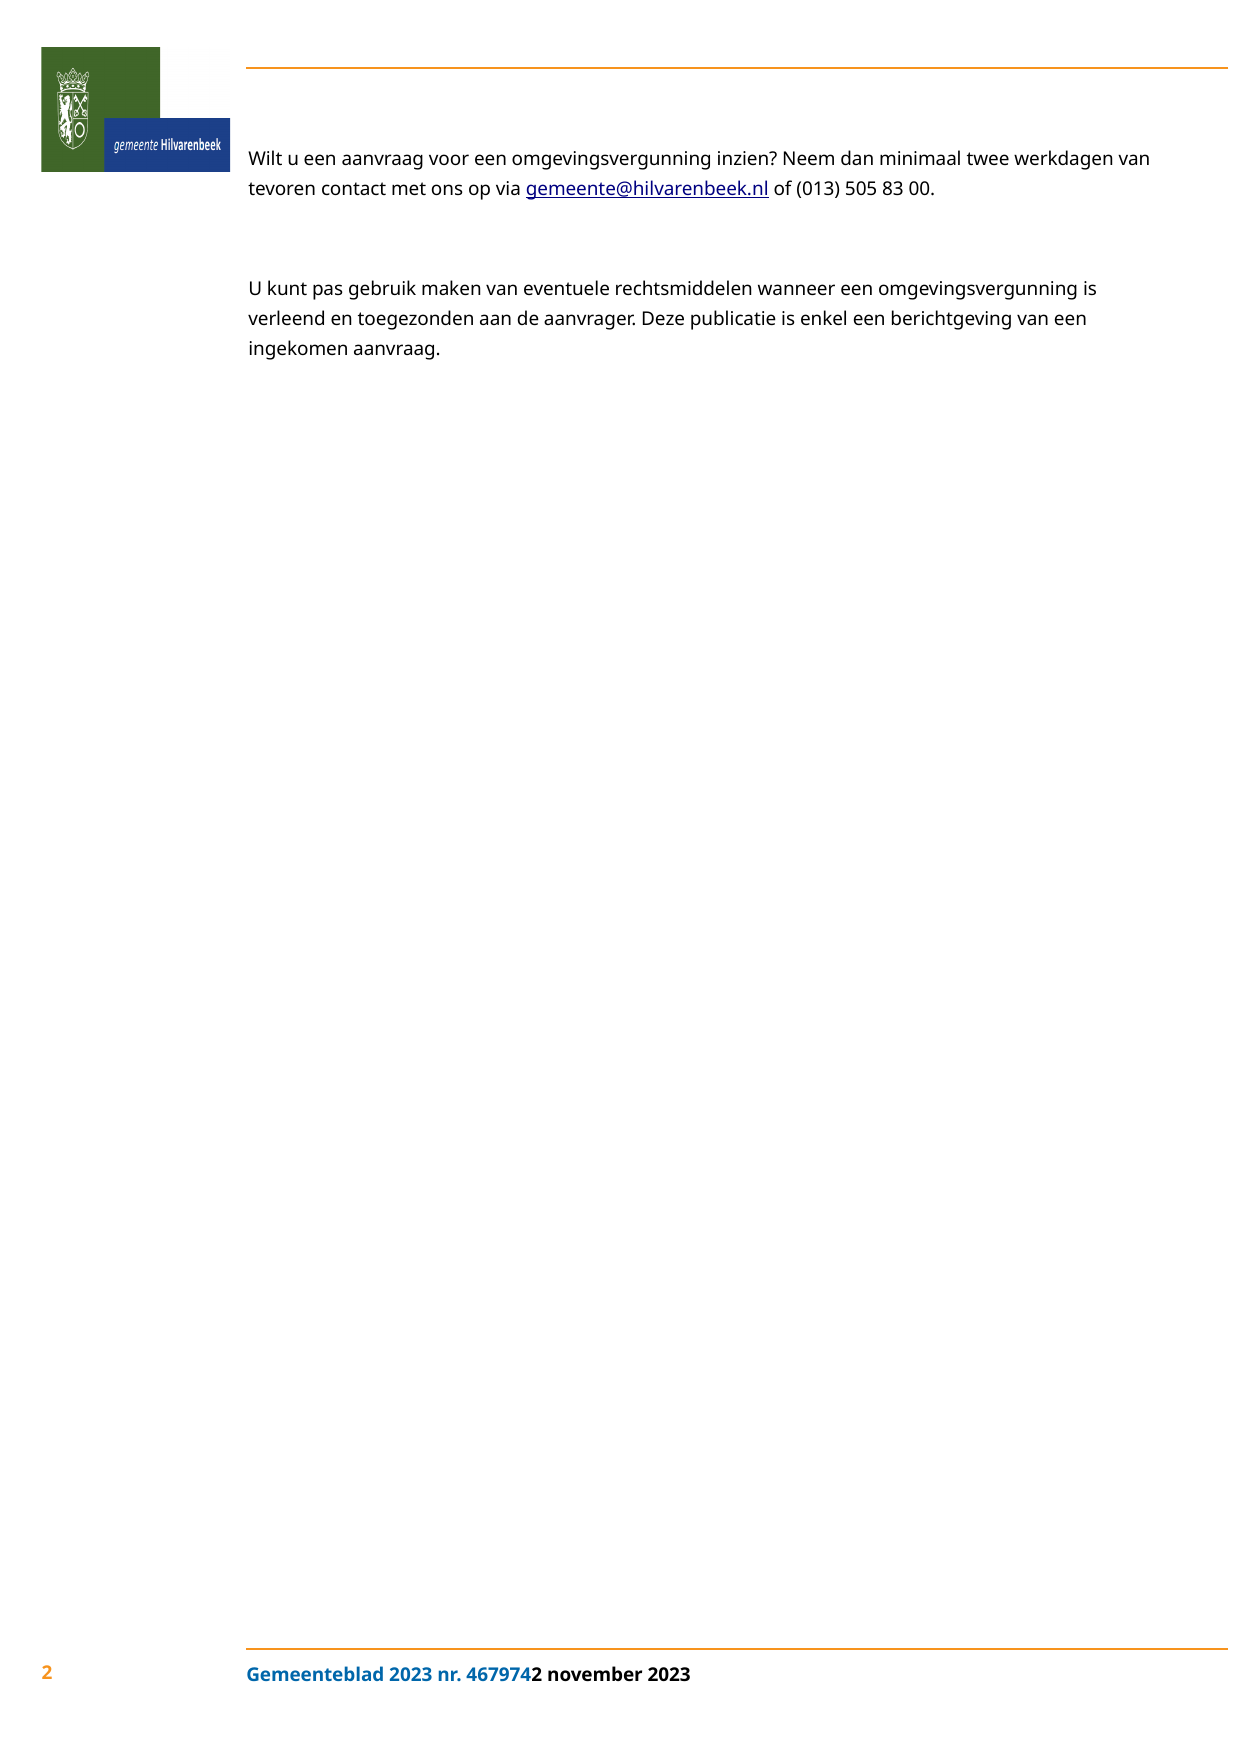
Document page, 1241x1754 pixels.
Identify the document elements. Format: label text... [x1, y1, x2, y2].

text Wilt u een aanvraag voor een omgevingsvergunning inzien? Neem dan minimaal twee werkdagen van tevoren contact met ons op via gemeente@hilvarenbeek.nl of (013) 505 83 00. [248, 145, 1152, 201]
picture [41, 47, 231, 172]
text U kunt pas gebruik maken van eventuele rechtsmiddelen wanneer een omgevingsvergunning is verleend en toegezonden aan de aanvrager. Deze publicatie is enkel een berichtgeving van een ingekomen aanvraag. [248, 276, 1152, 361]
